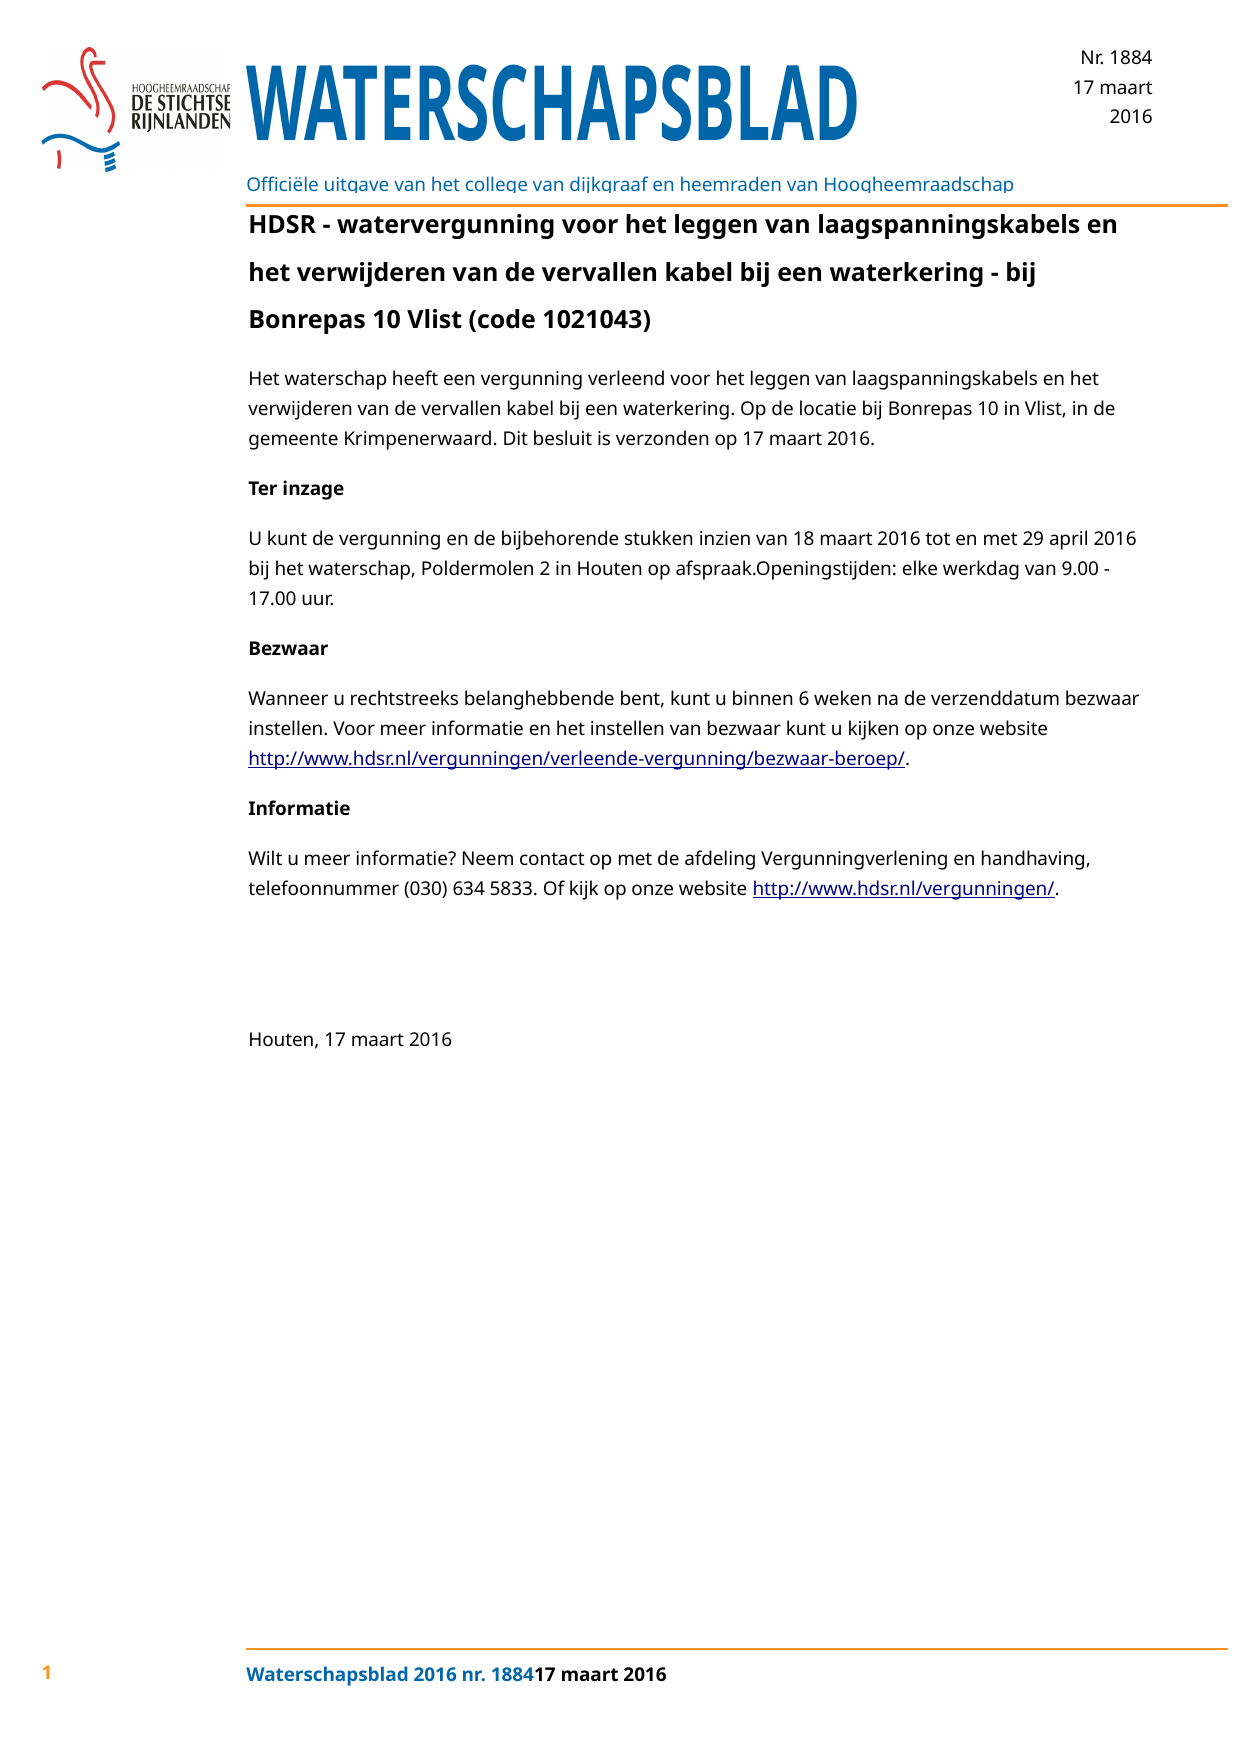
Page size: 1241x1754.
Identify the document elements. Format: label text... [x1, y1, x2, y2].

text Bezwaar [248, 635, 1152, 661]
text HDSR - watervergunning voor het leggen van laagspanningskabels en het verwijderen van de vervallen kabel bij een waterkering - bij Bonrepas 10 Vlist (code 1021043) [248, 207, 1152, 336]
text Ter inzage [248, 475, 1152, 501]
text Houten, 17 maart 2016 [248, 1026, 1152, 1052]
text Wilt u meer informatie? Neem contact op met de afdeling Vergunningverlening en handhaving, telefoonnummer (030) 634 5833. Of kijk op onze website http://www.hdsr.nl/vergunningen/. [248, 846, 1152, 901]
text Wanneer u rechtstreeks belanghebbende bent, kunt u binnen 6 weken na de verzenddatum bezwaar instellen. Voor meer informatie en het instellen van bezwaar kunt u kijken op onze website http://www.hdsr.nl/vergunningen/verleende-vergunning/bezwaar-beroep/. [248, 686, 1152, 770]
text U kunt de vergunning en de bijbehorende stukken inzien van 18 maart 2016 tot en met 29 april 2016 bij het waterschap, Poldermolen 2 in Houten op afspraak.Openingstijden: elke werkdag van 9.00 - 17.00 uur. [248, 526, 1152, 610]
text Het waterschap heeft een vergunning verleend voor het leggen van laagspanningskabels en het verwijderen van de vervallen kabel bij een waterkering. Op de locatie bij Bonrepas 10 in Vlist, in de gemeente Krimpenerwaard. Dit besluit is verzonden op 17 maart 2016. [248, 366, 1152, 450]
picture [41, 47, 231, 172]
text Informatie [248, 795, 1152, 821]
